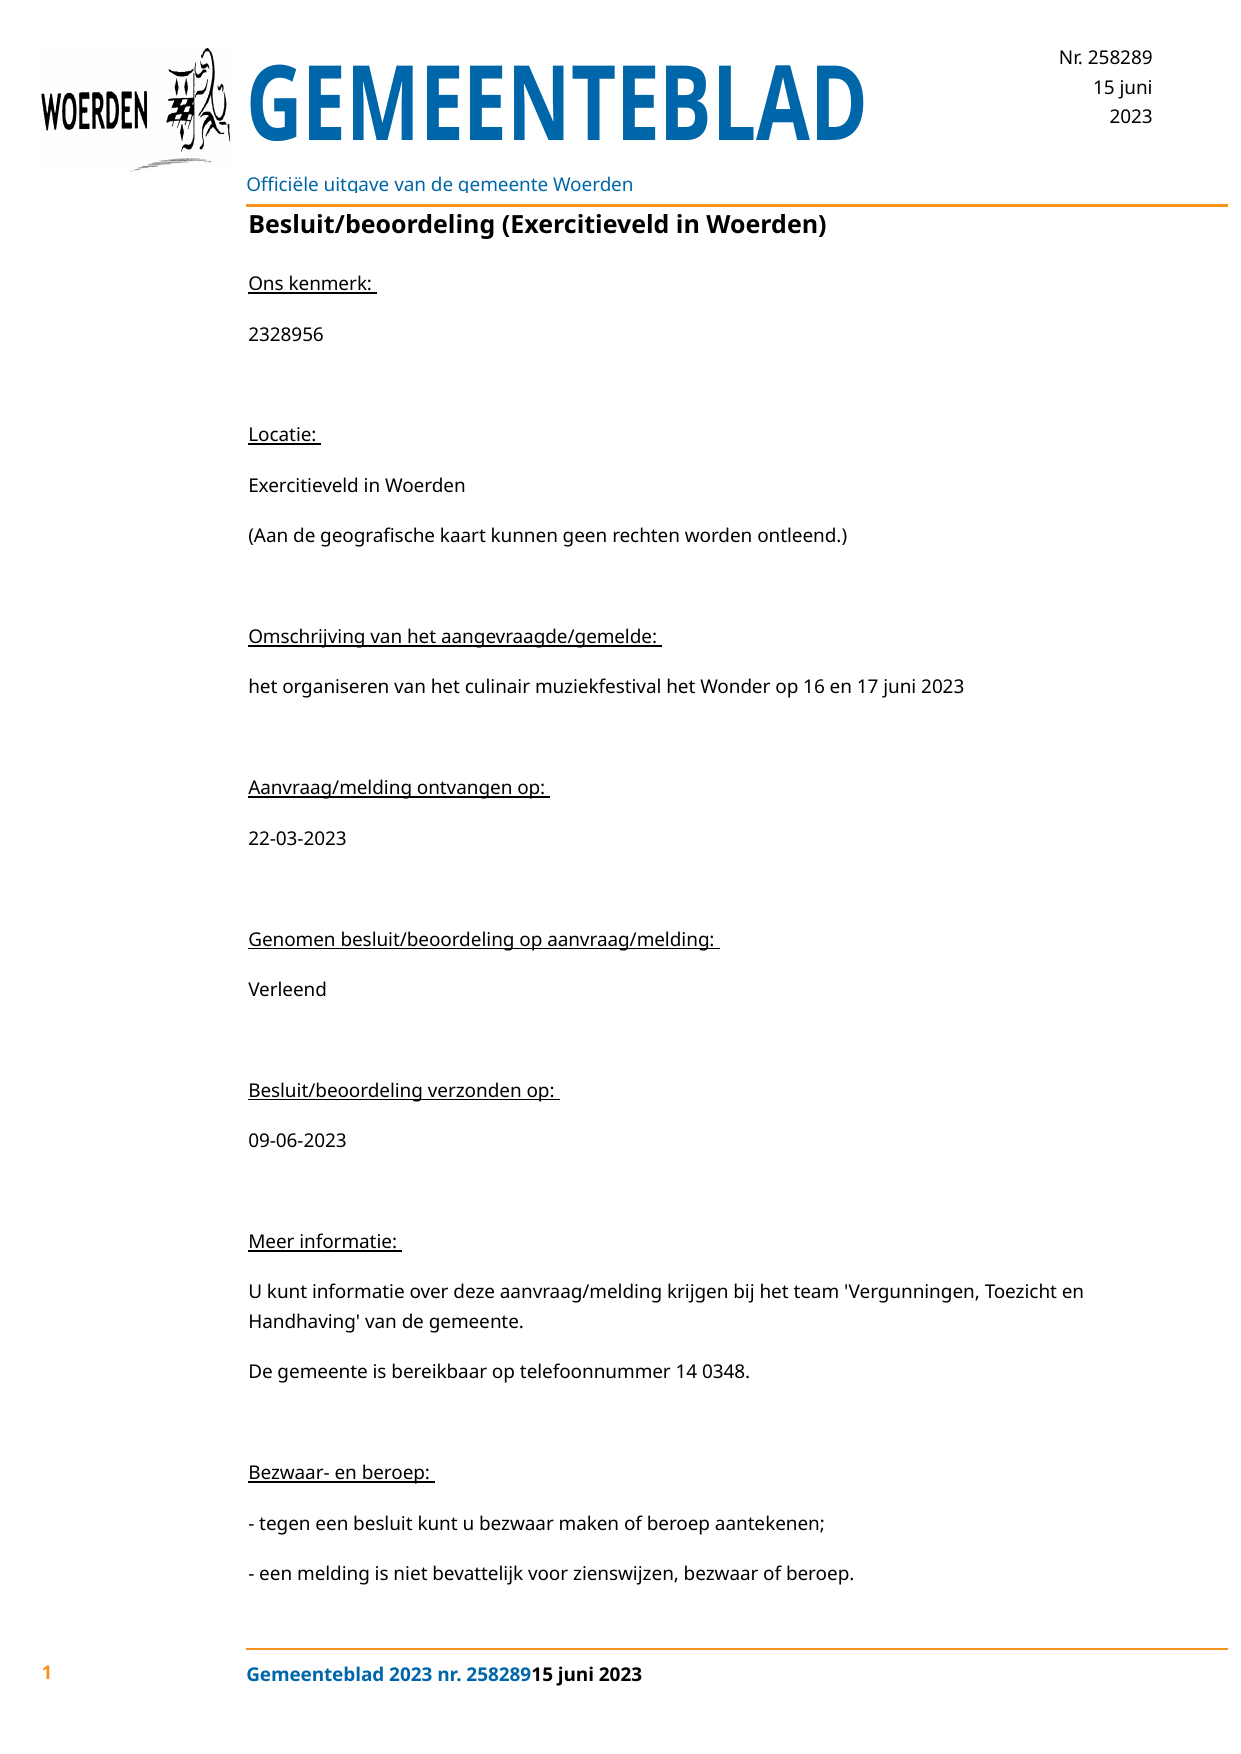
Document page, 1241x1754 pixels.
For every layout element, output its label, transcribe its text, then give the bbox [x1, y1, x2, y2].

text Genomen besluit/beoordeling op aanvraag/melding: [248, 926, 1152, 951]
text Exercitieveld in Woerden [248, 472, 1152, 498]
text De gemeente is bereikbaar op telefoonnummer 14 0348. [248, 1359, 1152, 1384]
picture [41, 47, 231, 172]
text Besluit/beoordeling verzonden op: [248, 1077, 1152, 1103]
text het organiseren van het culinair muziekfestival het Wonder op 16 en 17 juni 2023 [248, 674, 1152, 699]
text Locatie: [248, 422, 1152, 447]
text Besluit/beoordeling (Exercitieveld in Woerden) [248, 207, 1152, 241]
text U kunt informatie over deze aanvraag/melding krijgen bij het team 'Vergunningen, Toezicht en Handhaving' van de gemeente. [248, 1279, 1152, 1334]
text 2328956 [248, 321, 1152, 346]
text Aanvraag/melding ontvangen op: [248, 774, 1152, 800]
text Bezwaar- en beroep: [248, 1459, 1152, 1485]
text 22-03-2023 [248, 825, 1152, 851]
text 09-06-2023 [248, 1127, 1152, 1153]
text - een melding is niet bevattelijk voor zienswijzen, bezwaar of beroep. [248, 1560, 1152, 1586]
text Omschrijving van het aangevraagde/gemelde: [248, 623, 1152, 649]
text Meer informatie: [248, 1228, 1152, 1254]
text Ons kenmerk: [248, 270, 1152, 296]
text Verleend [248, 976, 1152, 1002]
text (Aan de geografische kaart kunnen geen rechten worden ontleend.) [248, 522, 1152, 548]
text - tegen een besluit kunt u bezwaar maken of beroep aantekenen; [248, 1510, 1152, 1536]
